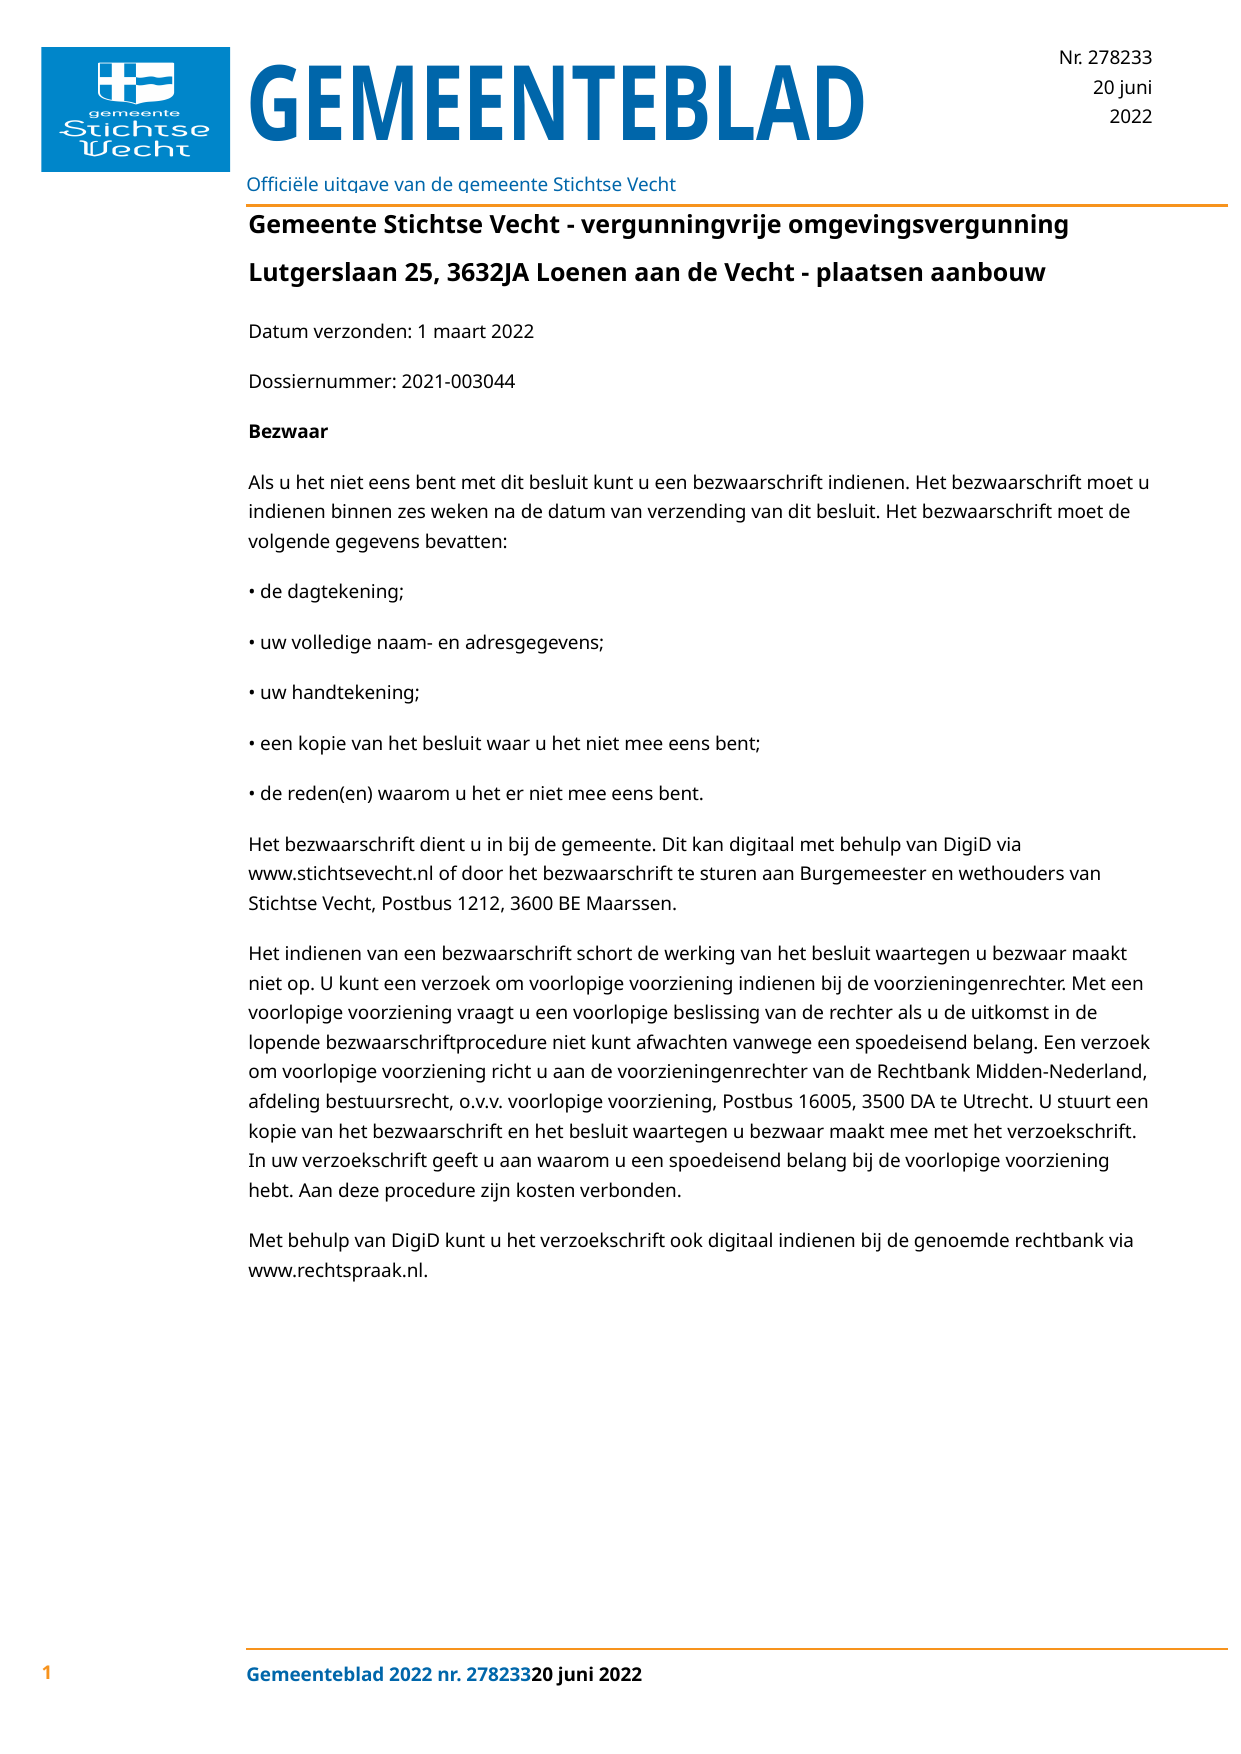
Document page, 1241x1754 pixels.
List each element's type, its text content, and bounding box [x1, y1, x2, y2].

text Met behulp van DigiD kunt u het verzoekschrift ook digitaal indienen bij de genoemde rechtbank via www.rechtspraak.nl. [248, 1227, 1152, 1283]
text • de dagtekening; [248, 579, 1152, 604]
text Bezwaar [248, 419, 1152, 444]
text • een kopie van het besluit waar u het niet mee eens bent; [248, 730, 1152, 756]
text Gemeente Stichtse Vecht - vergunningvrije omgevingsvergunning Lutgerslaan 25, 3632JA Loenen aan de Vecht - plaatsen aanbouw [248, 207, 1152, 288]
picture [137, 63, 174, 103]
text Datum verzonden: 1 maart 2022 [248, 318, 1152, 344]
text • uw volledige naam- en adresgegevens; [248, 629, 1152, 655]
text • uw handtekening; [248, 679, 1152, 705]
text • de reden(en) waarom u het er niet mee eens bent. [248, 780, 1152, 806]
text Het bezwaarschrift dient u in bij de gemeente. Dit kan digitaal met behulp van DigiD via www.stichtsevecht.nl of door het bezwaarschrift te sturen aan Burgemeester en wethouders van Stichtse Vecht, Postbus 1212, 3600 BE Maarssen. [248, 831, 1152, 916]
text Als u het niet eens bent met dit besluit kunt u een bezwaarschrift indienen. Het bezwaarschrift moet u indienen binnen zes weken na de datum van verzending van dit besluit. Het bezwaarschrift moet de volgende gegevens bevatten: [248, 469, 1152, 554]
text Het indienen van een bezwaarschrift schort de werking van het besluit waartegen u bezwaar maakt niet op. U kunt een verzoek om voorlopige voorziening indienen bij de voorzieningenrechter. Met een voorlopige voorziening vraagt u een voorlopige beslissing van de rechter als u de uitkomst in de lopende bezwaarschriftprocedure niet kunt afwachten vanwege een spoedeisend belang. Een verzoek om voorlopige voorziening richt u aan de voorzieningenrechter van de Rechtbank Midden-Nederland, afdeling bestuursrecht, o.v.v. voorlopige voorziening, Postbus 16005, 3500 DA te Utrecht. U stuurt een kopie van het bezwaarschrift en het besluit waartegen u bezwaar maakt mee met het verzoekschrift. In uw verzoekschrift geeft u aan waarom u een spoedeisend belang bij de voorlopige voorziening hebt. Aan deze procedure zijn kosten verbonden. [248, 940, 1152, 1203]
text Dossiernummer: 2021-003044 [248, 368, 1152, 394]
picture [99, 63, 135, 101]
